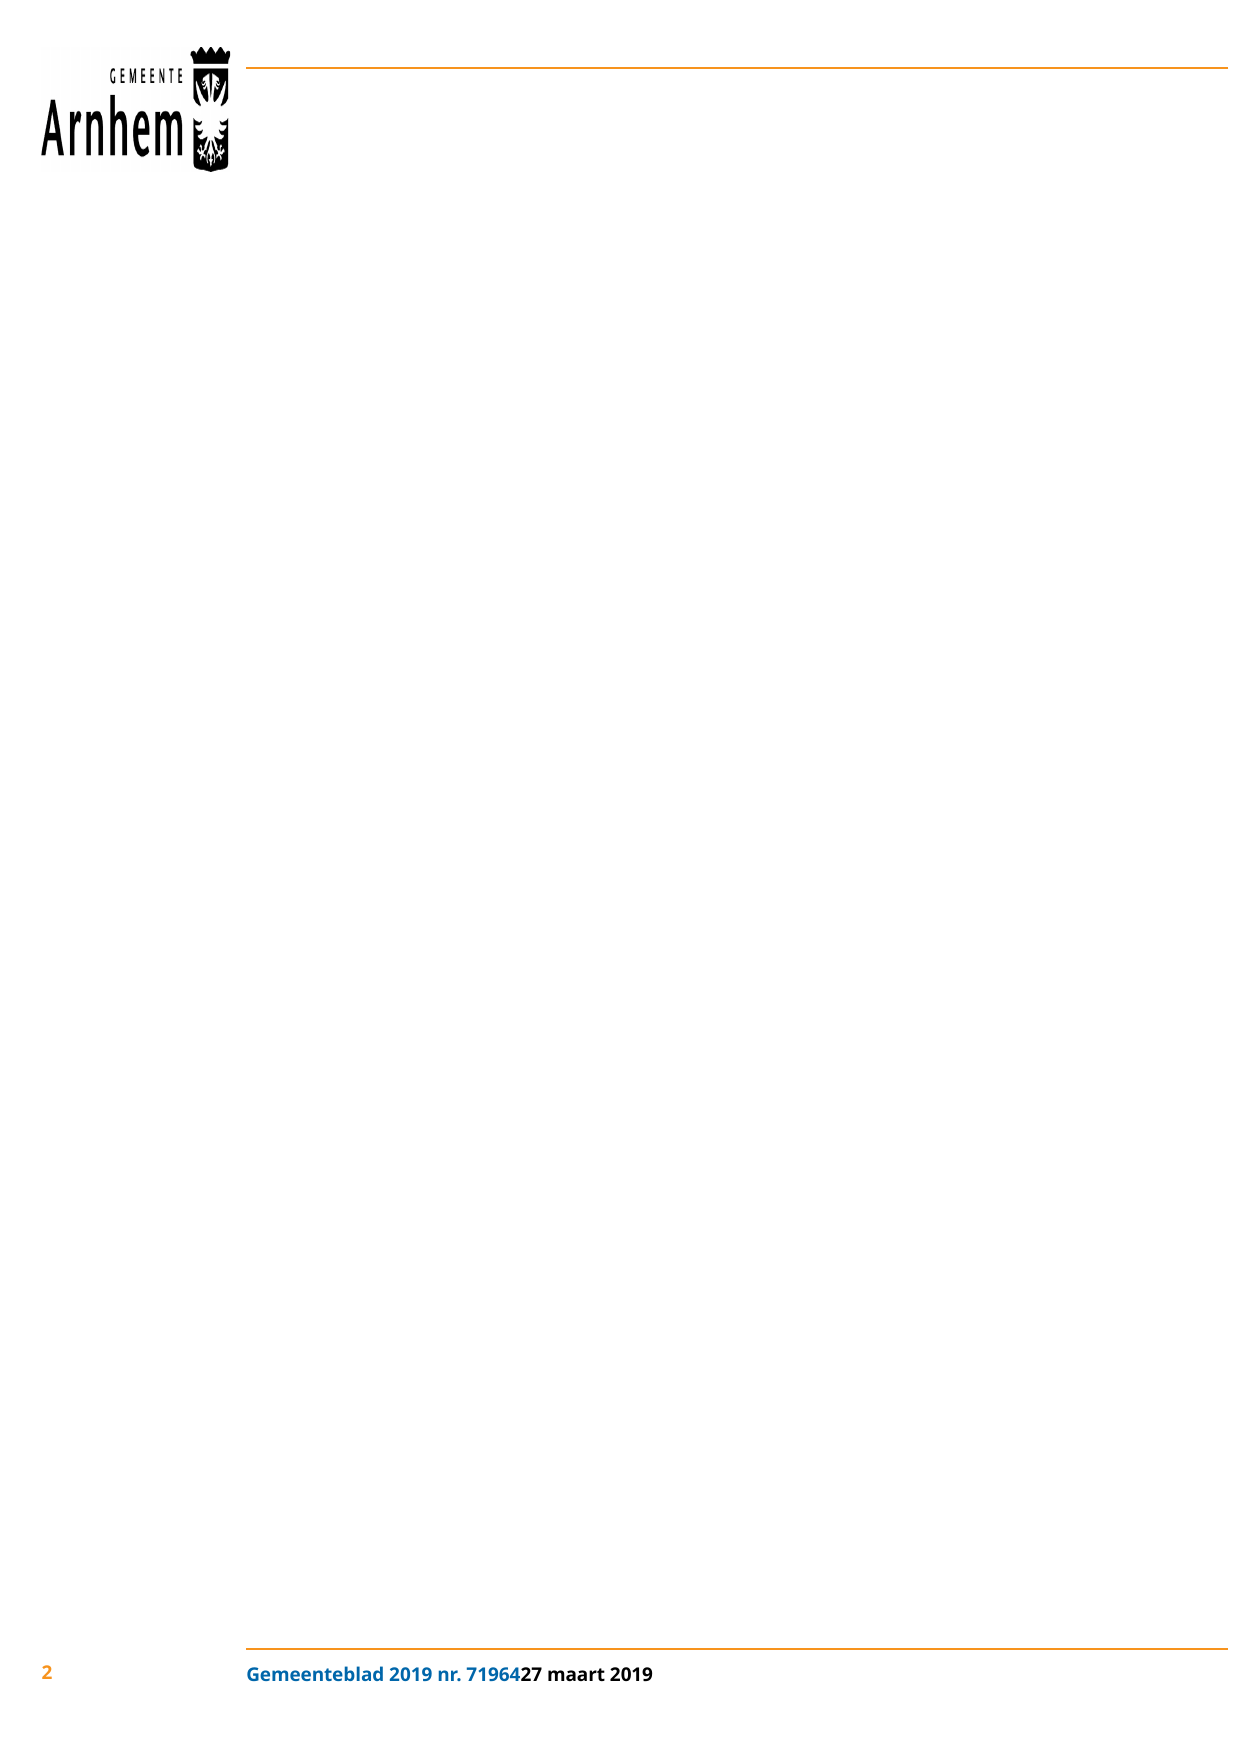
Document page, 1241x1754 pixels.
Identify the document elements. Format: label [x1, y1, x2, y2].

picture [41, 47, 231, 172]
